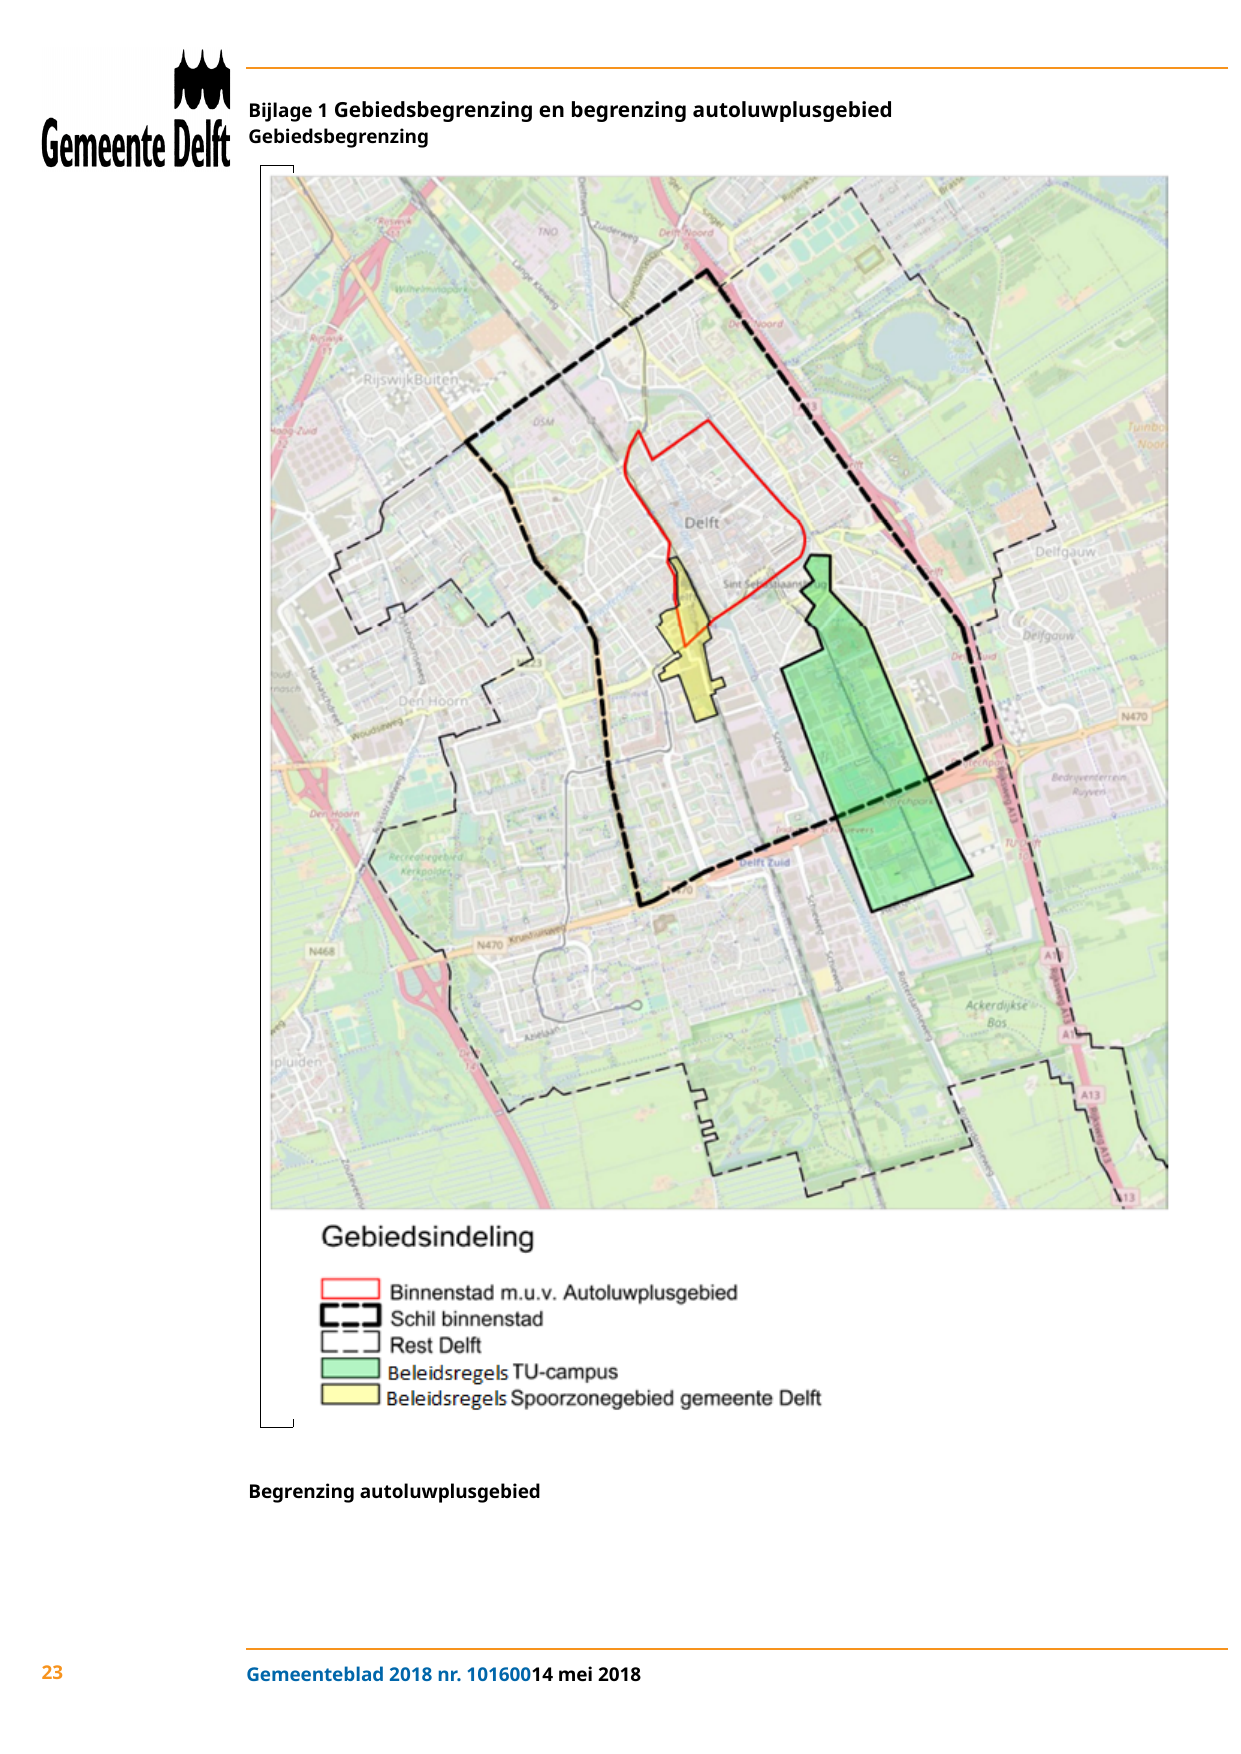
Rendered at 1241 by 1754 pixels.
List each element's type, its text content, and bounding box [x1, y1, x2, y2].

text Gebiedsbegrenzing [248, 123, 1152, 149]
picture [41, 47, 231, 172]
picture [268, 173, 1173, 1419]
text Begrenzing autoluwplusgebied [248, 1478, 1152, 1504]
text Bijlage 1 Gebiedsbegrenzing en begrenzing autoluwplusgebied [248, 95, 1152, 123]
